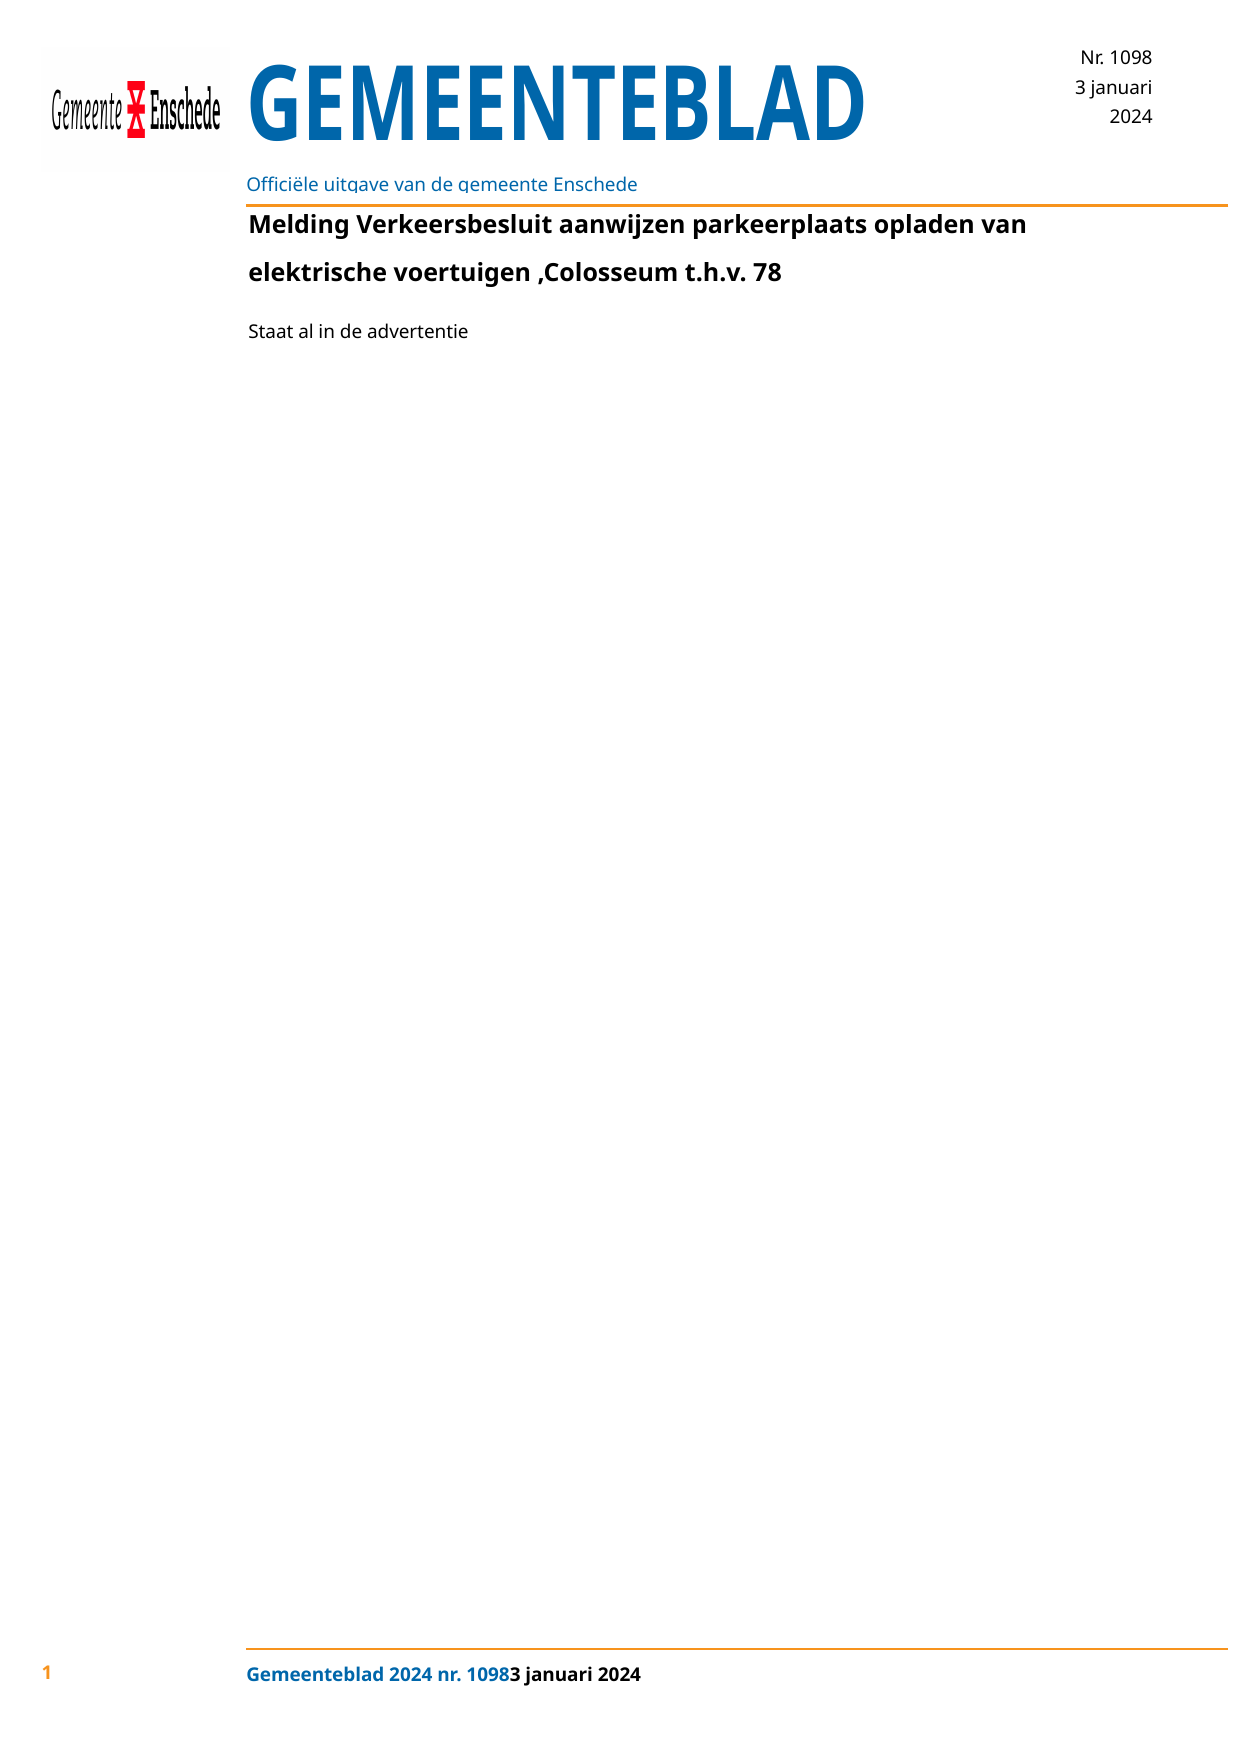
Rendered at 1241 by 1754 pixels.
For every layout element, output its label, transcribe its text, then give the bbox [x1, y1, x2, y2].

text Staat al in de advertentie [248, 318, 1152, 344]
text Melding Verkeersbesluit aanwijzen parkeerplaats opladen van elektrische voertuigen ,Colosseum t.h.v. 78 [248, 207, 1152, 288]
picture [41, 47, 231, 172]
